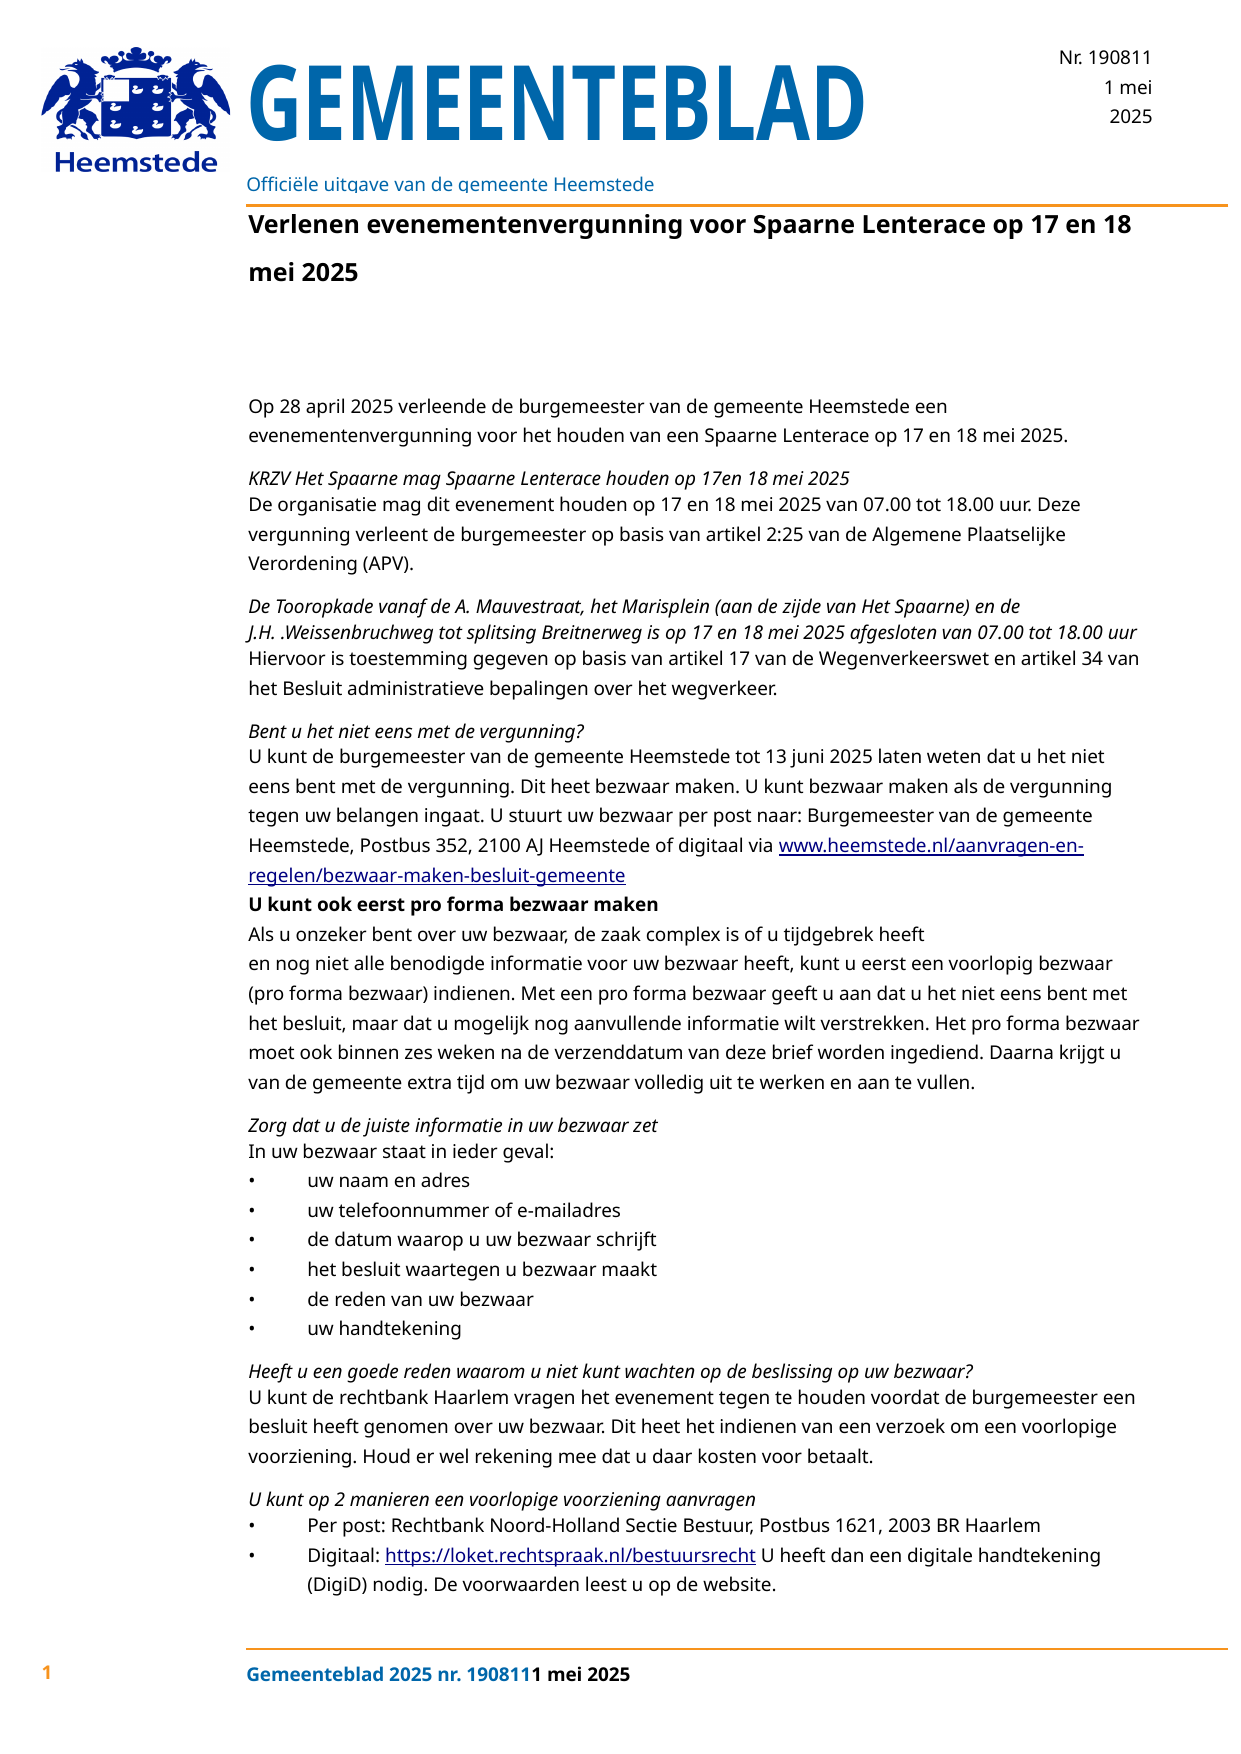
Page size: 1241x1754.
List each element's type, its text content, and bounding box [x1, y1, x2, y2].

text In uw bezwaar staat in ieder geval: [248, 1138, 1152, 1163]
list het besluit waartegen u bezwaar maakt [248, 1256, 1152, 1282]
text Als u onzeker bent over uw bezwaar, de zaak complex is of u tijdgebrek heeft [248, 921, 1152, 947]
list Digitaal: https://loket.rechtspraak.nl/bestuursrecht U heeft dan een digitale handtekening (DigiD) nodig. De voorwaarden leest u op de website. [248, 1542, 1152, 1597]
list uw naam en adres [248, 1167, 1152, 1193]
text U kunt de rechtbank Haarlem vragen het evenement tegen te houden voordat de burgemeester een besluit heeft genomen over uw bezwaar. Dit heet het indienen van een verzoek om een voorlopige voorziening. Houd er wel rekening mee dat u daar kosten voor betaalt. [248, 1384, 1152, 1469]
text Op 28 april 2025 verleende de burgemeester van de gemeente Heemstede een evenementenvergunning voor het houden van een Spaarne Lenterace op 17 en 18 mei 2025. [248, 393, 1152, 448]
picture [41, 47, 231, 172]
list Per post: Rechtbank Noord-Holland Sectie Bestuur, Postbus 1621, 2003 BR Haarlem [248, 1512, 1152, 1538]
list uw handtekening [248, 1315, 1152, 1341]
text Verlenen evenementenvergunning voor Spaarne Lenterace op 17 en 18 mei 2025 [248, 207, 1152, 288]
list de datum waarop u uw bezwaar schrijft [248, 1227, 1152, 1252]
list uw telefoonnummer of e-mailadres [248, 1197, 1152, 1223]
text KRZV Het Spaarne mag Spaarne Lenterace houden op 17en 18 mei 2025 [248, 466, 1152, 491]
text De Tooropkade vanaf de A. Mauvestraat, het Marisplein (aan de zijde van Het Spaarne) en de J.H. .Weissenbruchweg tot splitsing Breitnerweg is op 17 en 18 mei 2025 afgesloten van 07.00 tot 18.00 uur [248, 594, 1152, 645]
text Zorg dat u de juiste informatie in uw bezwaar zet [248, 1112, 1152, 1138]
list de reden van uw bezwaar [248, 1286, 1152, 1311]
text U kunt op 2 manieren een voorlopige voorziening aanvragen [248, 1486, 1152, 1512]
text U kunt ook eerst pro forma bezwaar maken [248, 891, 1152, 917]
text Bent u het niet eens met de vergunning? [248, 718, 1152, 743]
text en nog niet alle benodigde informatie voor uw bezwaar heeft, kunt u eerst een voorlopig bezwaar (pro forma bezwaar) indienen. Met een pro forma bezwaar geeft u aan dat u het niet eens bent met het besluit, maar dat u mogelijk nog aanvullende informatie wilt verstrekken. Het pro forma bezwaar moet ook binnen zes weken na de verzenddatum van deze brief worden ingediend. Daarna krijgt u van de gemeente extra tijd om uw bezwaar volledig uit te werken en aan te vullen. [248, 951, 1152, 1095]
text Hiervoor is toestemming gegeven op basis van artikel 17 van de Wegenverkeerswet en artikel 34 van het Besluit administratieve bepalingen over het wegverkeer. [248, 645, 1152, 700]
text Heeft u een goede reden waarom u niet kunt wachten op de beslissing op uw bezwaar? [248, 1358, 1152, 1384]
text U kunt de burgemeester van de gemeente Heemstede tot 13 juni 2025 laten weten dat u het niet eens bent met de vergunning. Dit heet bezwaar maken. U kunt bezwaar maken als de vergunning tegen uw belangen ingaat. U stuurt uw bezwaar per post naar: Burgemeester van de gemeente Heemstede, Postbus 352, 2100 AJ Heemstede of digitaal via www.heemstede.nl/aanvragen-en-regelen/bezwaar-maken-besluit-gemeente [248, 743, 1152, 888]
text De organisatie mag dit evenement houden op 17 en 18 mei 2025 van 07.00 tot 18.00 uur. Deze vergunning verleent de burgemeester op basis van artikel 2:25 van de Algemene Plaatselijke Verordening (APV). [248, 491, 1152, 576]
